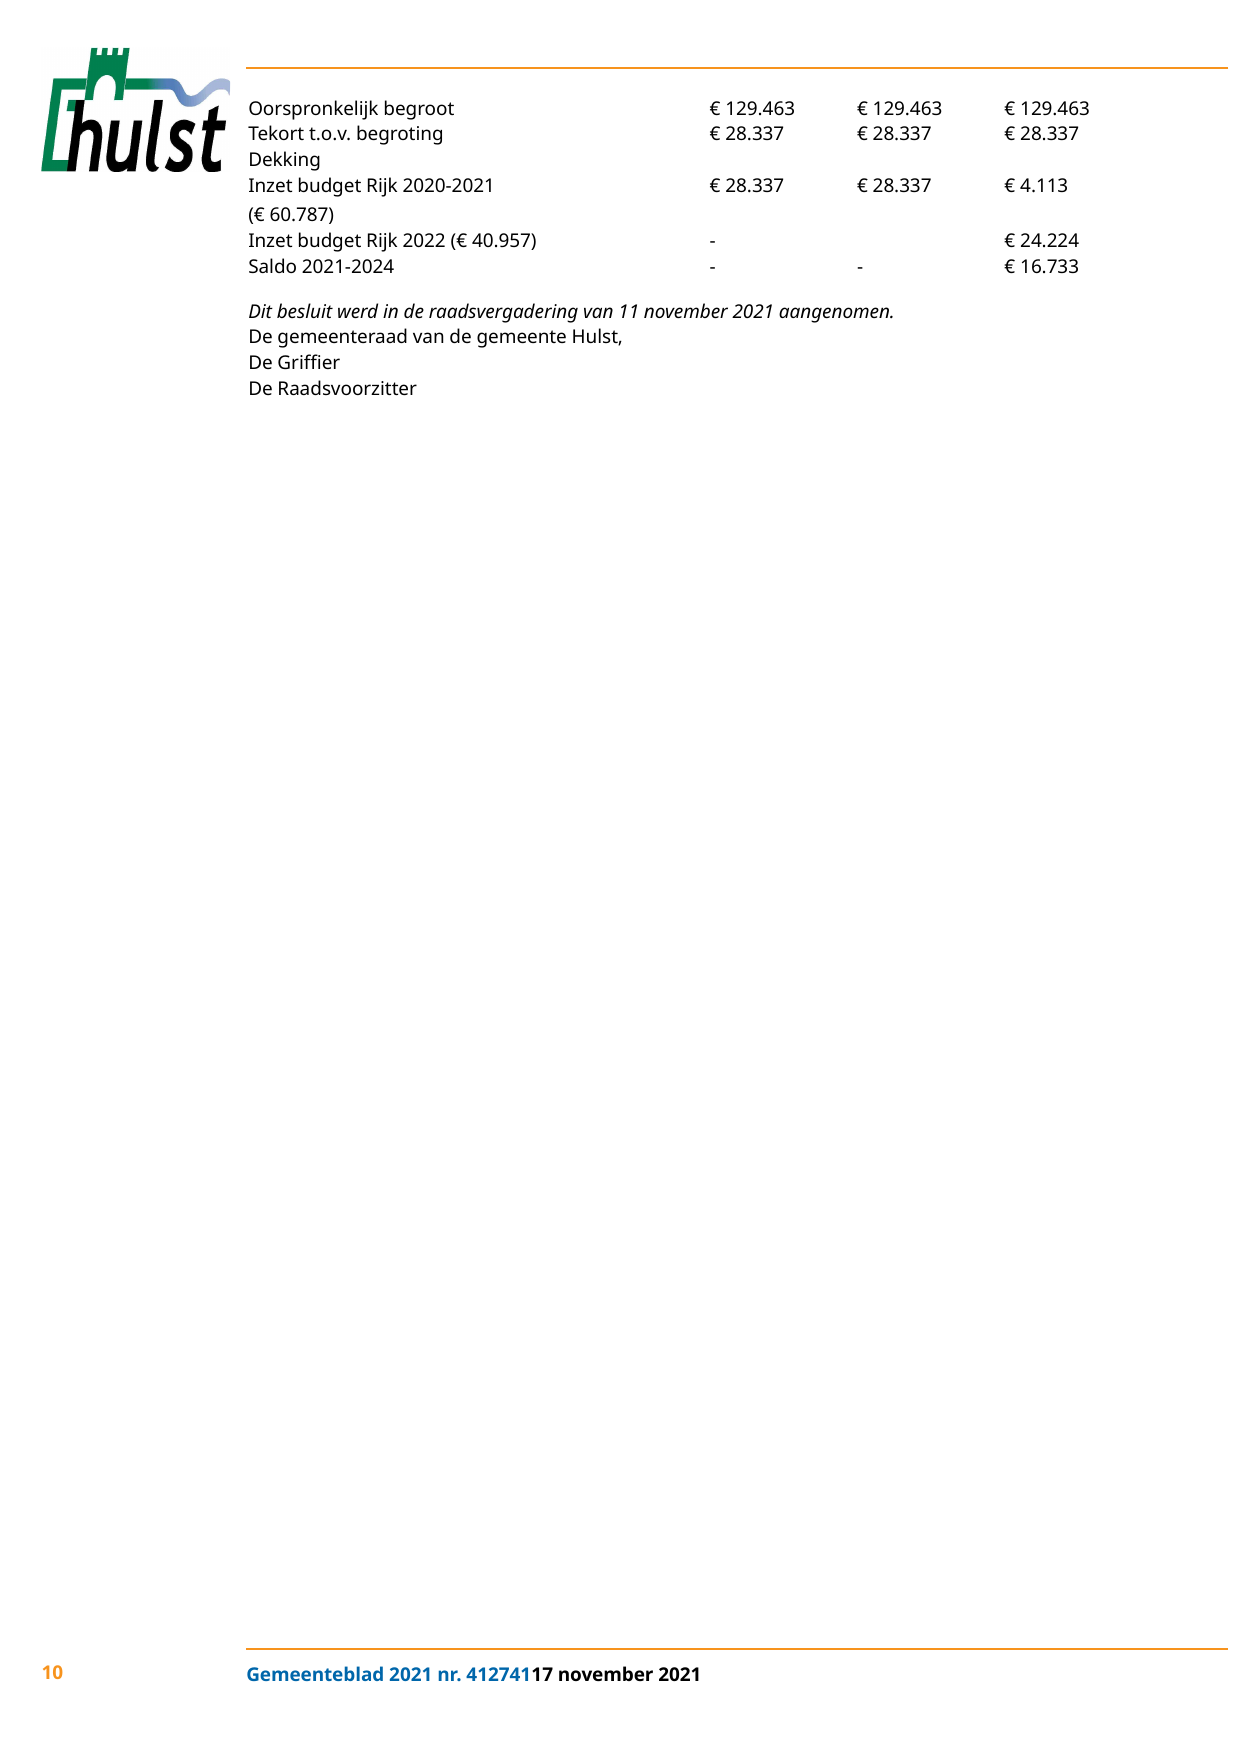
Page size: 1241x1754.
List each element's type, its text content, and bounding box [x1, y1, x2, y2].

table_cell Tekort t.o.v. begroting [248, 121, 562, 146]
table_cell [562, 95, 709, 121]
table_cell € 28.337 [709, 121, 857, 146]
table_cell [562, 172, 709, 227]
table_cell - [709, 253, 857, 279]
table_cell € 129.463 [709, 95, 857, 121]
table_cell [562, 146, 709, 172]
table_cell [857, 227, 1004, 253]
table_cell [1004, 146, 1152, 172]
table_cell [562, 121, 709, 146]
table_cell [857, 146, 1004, 172]
table_cell € 4.113 [1004, 172, 1152, 227]
table_cell € 28.337 [709, 172, 857, 227]
text Dit besluit werd in de raadsvergadering van 11 november 2021 aangenomen. [248, 298, 1152, 324]
table_cell [562, 227, 709, 253]
table_cell - [857, 253, 1004, 279]
table_cell Saldo 2021-2024 [248, 253, 562, 279]
picture [41, 47, 231, 172]
table_cell Dekking [248, 146, 562, 172]
text De Raadsvoorzitter [248, 375, 1152, 401]
table_cell € 24.224 [1004, 227, 1152, 253]
table_cell € 129.463 [1004, 95, 1152, 121]
table_cell € 28.337 [857, 172, 1004, 227]
table_cell Inzet budget Rijk 2022 (€ 40.957) [248, 227, 562, 253]
table_cell Oorspronkelijk begroot [248, 95, 562, 121]
table_cell [709, 146, 857, 172]
table_cell € 28.337 [1004, 121, 1152, 146]
table_cell € 28.337 [857, 121, 1004, 146]
text De Griffier [248, 349, 1152, 375]
table_cell € 129.463 [857, 95, 1004, 121]
table_cell € 16.733 [1004, 253, 1152, 279]
table_cell - [709, 227, 857, 253]
table_cell Inzet budget Rijk 2020-2021 (€ 60.787) [248, 172, 562, 227]
text De gemeenteraad van de gemeente Hulst, [248, 324, 1152, 349]
table_cell [562, 253, 709, 279]
